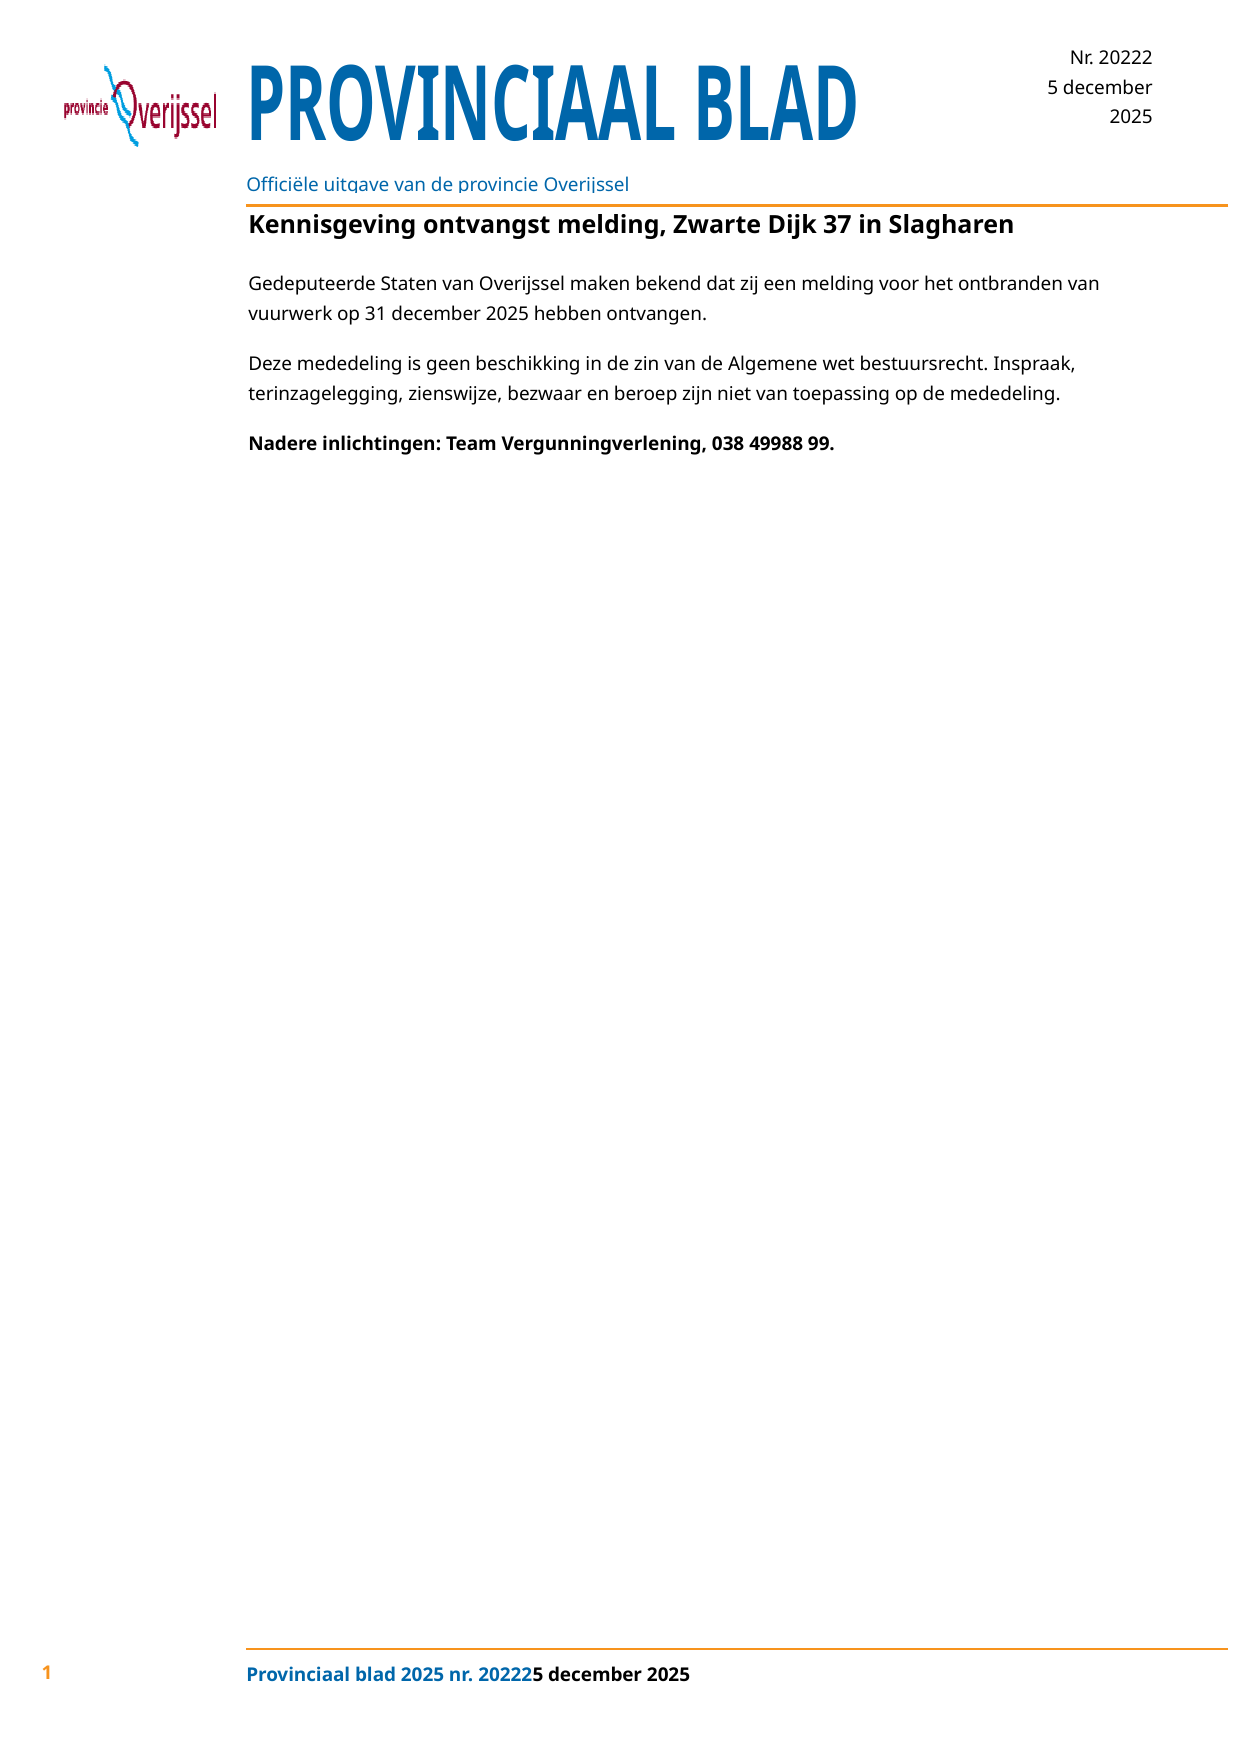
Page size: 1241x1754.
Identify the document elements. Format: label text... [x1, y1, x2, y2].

text Nadere inlichtingen: Team Vergunningverlening, 038 49988 99. [248, 430, 1152, 456]
text Kennisgeving ontvangst melding, Zwarte Dijk 37 in Slagharen [248, 207, 1152, 241]
picture [41, 47, 231, 172]
text Gedeputeerde Staten van Overijssel maken bekend dat zij een melding voor het ontbranden van vuurwerk op 31 december 2025 hebben ontvangen. [248, 270, 1152, 326]
text Deze mededeling is geen beschikking in de zin van de Algemene wet bestuursrecht. Inspraak, terinzagelegging, zienswijze, bezwaar en beroep zijn niet van toepassing op de mededeling. [248, 350, 1152, 406]
